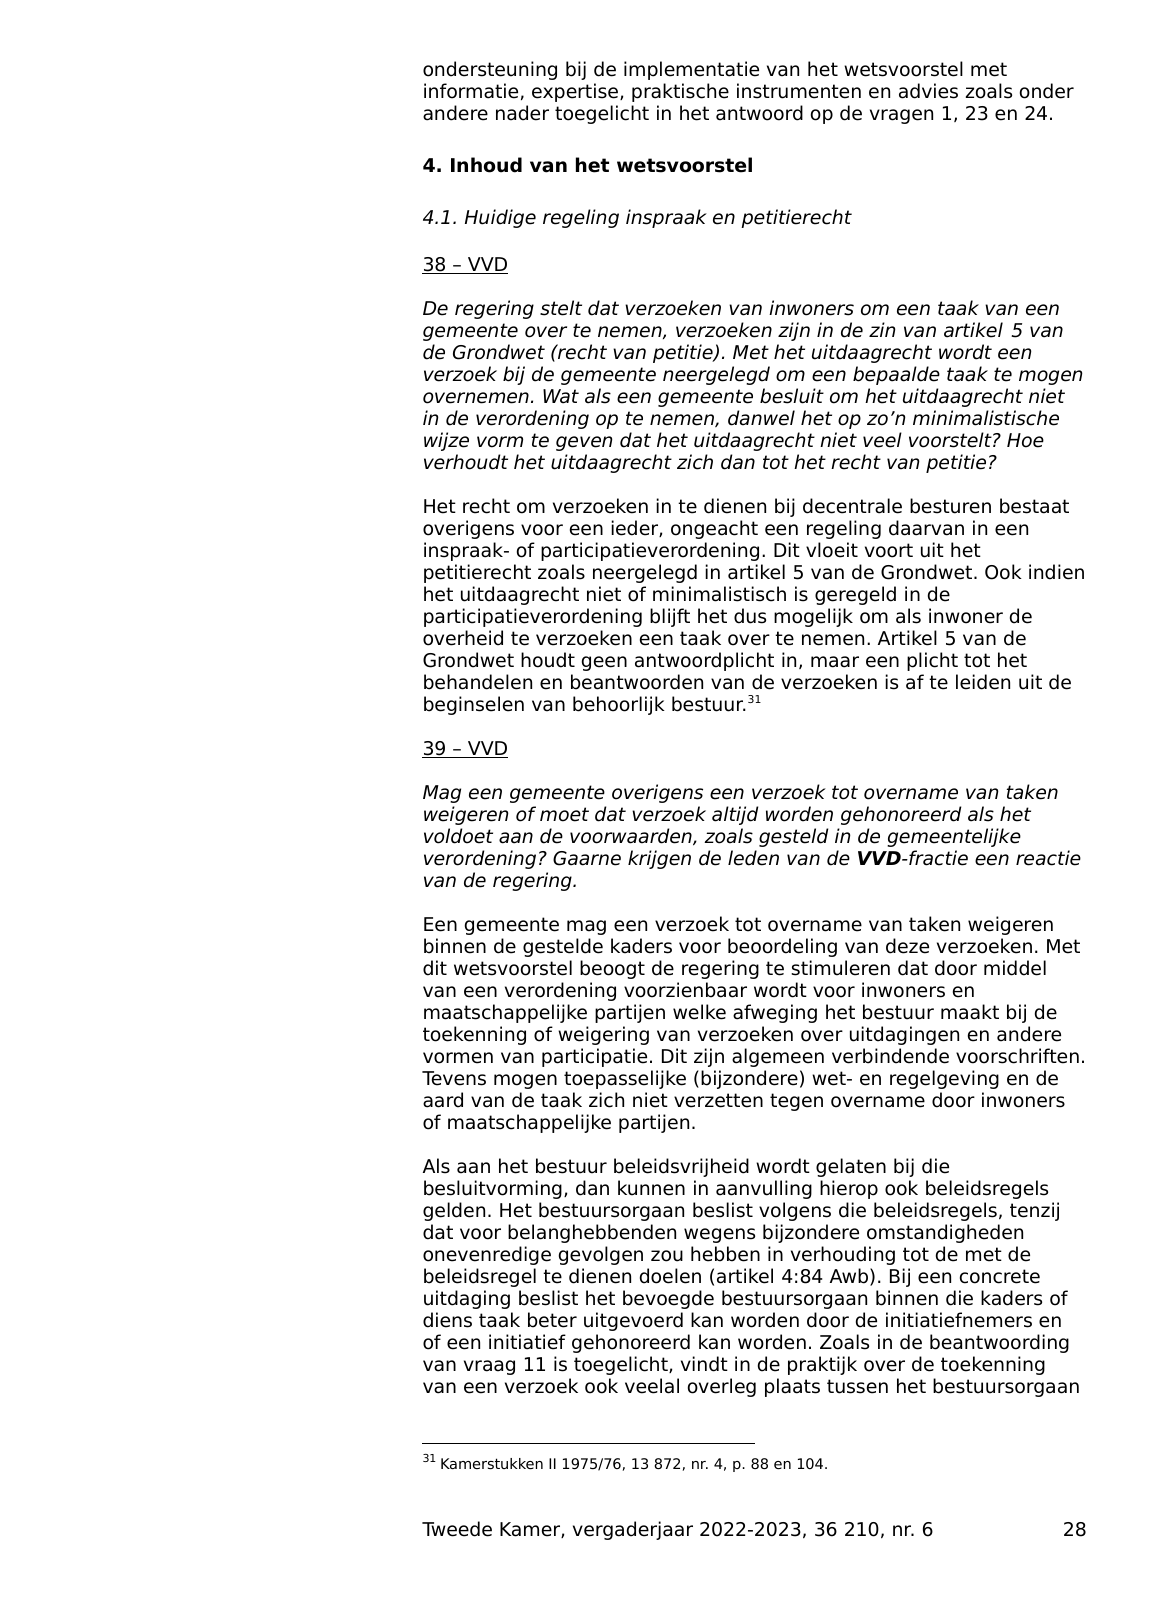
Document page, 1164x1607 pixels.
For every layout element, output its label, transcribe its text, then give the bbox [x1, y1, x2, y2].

text Mag een gemeente overigens een verzoek tot overname van taken weigeren of moet dat verzoek altijd worden gehonoreerd als het voldoet aan de voorwaarden, zoals gesteld in de gemeentelijke verordening? Gaarne krijgen de leden van de VVD-fractie een reactie van de regering. [422, 782, 1087, 892]
subtitle 39 – VVD [422, 738, 1087, 760]
text Een gemeente mag een verzoek tot overname van taken weigeren binnen de gestelde kaders voor beoordeling van deze verzoeken. Met dit wetsvoorstel beoogt de regering te stimuleren dat door middel van een verordening voorzienbaar wordt voor inwoners en maatschappelijke partijen welke afweging het bestuur maakt bij de toekenning of weigering van verzoeken over uitdagingen en andere vormen van participatie. Dit zijn algemeen verbindende voorschriften. Tevens mogen toepasselijke (bijzondere) wet- en regelgeving en de aard van de taak zich niet verzetten tegen overname door inwoners of maatschappelijke partijen. [422, 914, 1087, 1134]
text De regering stelt dat verzoeken van inwoners om een taak van een gemeente over te nemen, verzoeken zijn in de zin van artikel 5 van de Grondwet (recht van petitie). Met het uitdaagrecht wordt een verzoek bij de gemeente neergelegd om een bepaalde taak te mogen overnemen. Wat als een gemeente besluit om het uitdaagrecht niet in de verordening op te nemen, danwel het op zo’n minimalistische wijze vorm te geven dat het uitdaagrecht niet veel voorstelt? Hoe verhoudt het uitdaagrecht zich dan tot het recht van petitie? [422, 298, 1087, 474]
text ondersteuning bij de implementatie van het wetsvoorstel met informatie, expertise, praktische instrumenten en advies zoals onder andere nader toegelicht in het antwoord op de vragen 1, 23 en 24. [422, 59, 1087, 125]
subtitle 4. Inhoud van het wetsvoorstel [422, 155, 1087, 177]
subtitle 4.1. Huidige regeling inspraak en petitierecht [422, 207, 1087, 229]
text Als aan het bestuur beleidsvrijheid wordt gelaten bij die besluitvorming, dan kunnen in aanvulling hierop ook beleidsregels gelden. Het bestuursorgaan beslist volgens die beleidsregels, tenzij dat voor belanghebbenden wegens bijzondere omstandigheden onevenredige gevolgen zou hebben in verhouding tot de met de beleidsregel te dienen doelen (artikel 4:84 Awb). Bij een concrete uitdaging beslist het bevoegde bestuursorgaan binnen die kaders of diens taak beter uitgevoerd kan worden door de initiatiefnemers en of een initiatief gehonoreerd kan worden. Zoals in de beantwoording van vraag 11 is toegelicht, vindt in de praktijk over de toekenning van een verzoek ook veelal overleg plaats tussen het bestuursorgaan [422, 1156, 1087, 1398]
text Het recht om verzoeken in te dienen bij decentrale besturen bestaat overigens voor een ieder, ongeacht een regeling daarvan in een inspraak- of participatieverordening. Dit vloeit voort uit het petitierecht zoals neergelegd in artikel 5 van de Grondwet. Ook indien het uitdaagrecht niet of minimalistisch is geregeld in de participatieverordening blijft het dus mogelijk om als inwoner de overheid te verzoeken een taak over te nemen. Artikel 5 van de Grondwet houdt geen antwoordplicht in, maar een plicht tot het behandelen en beantwoorden van de verzoeken is af te leiden uit de beginselen van behoorlijk bestuur. [422, 496, 1087, 716]
subtitle 38 – VVD [422, 254, 1087, 276]
text Kamerstukken II 1975/76, 13 872, nr. 4, p. 88 en 104. [422, 1452, 1087, 1474]
